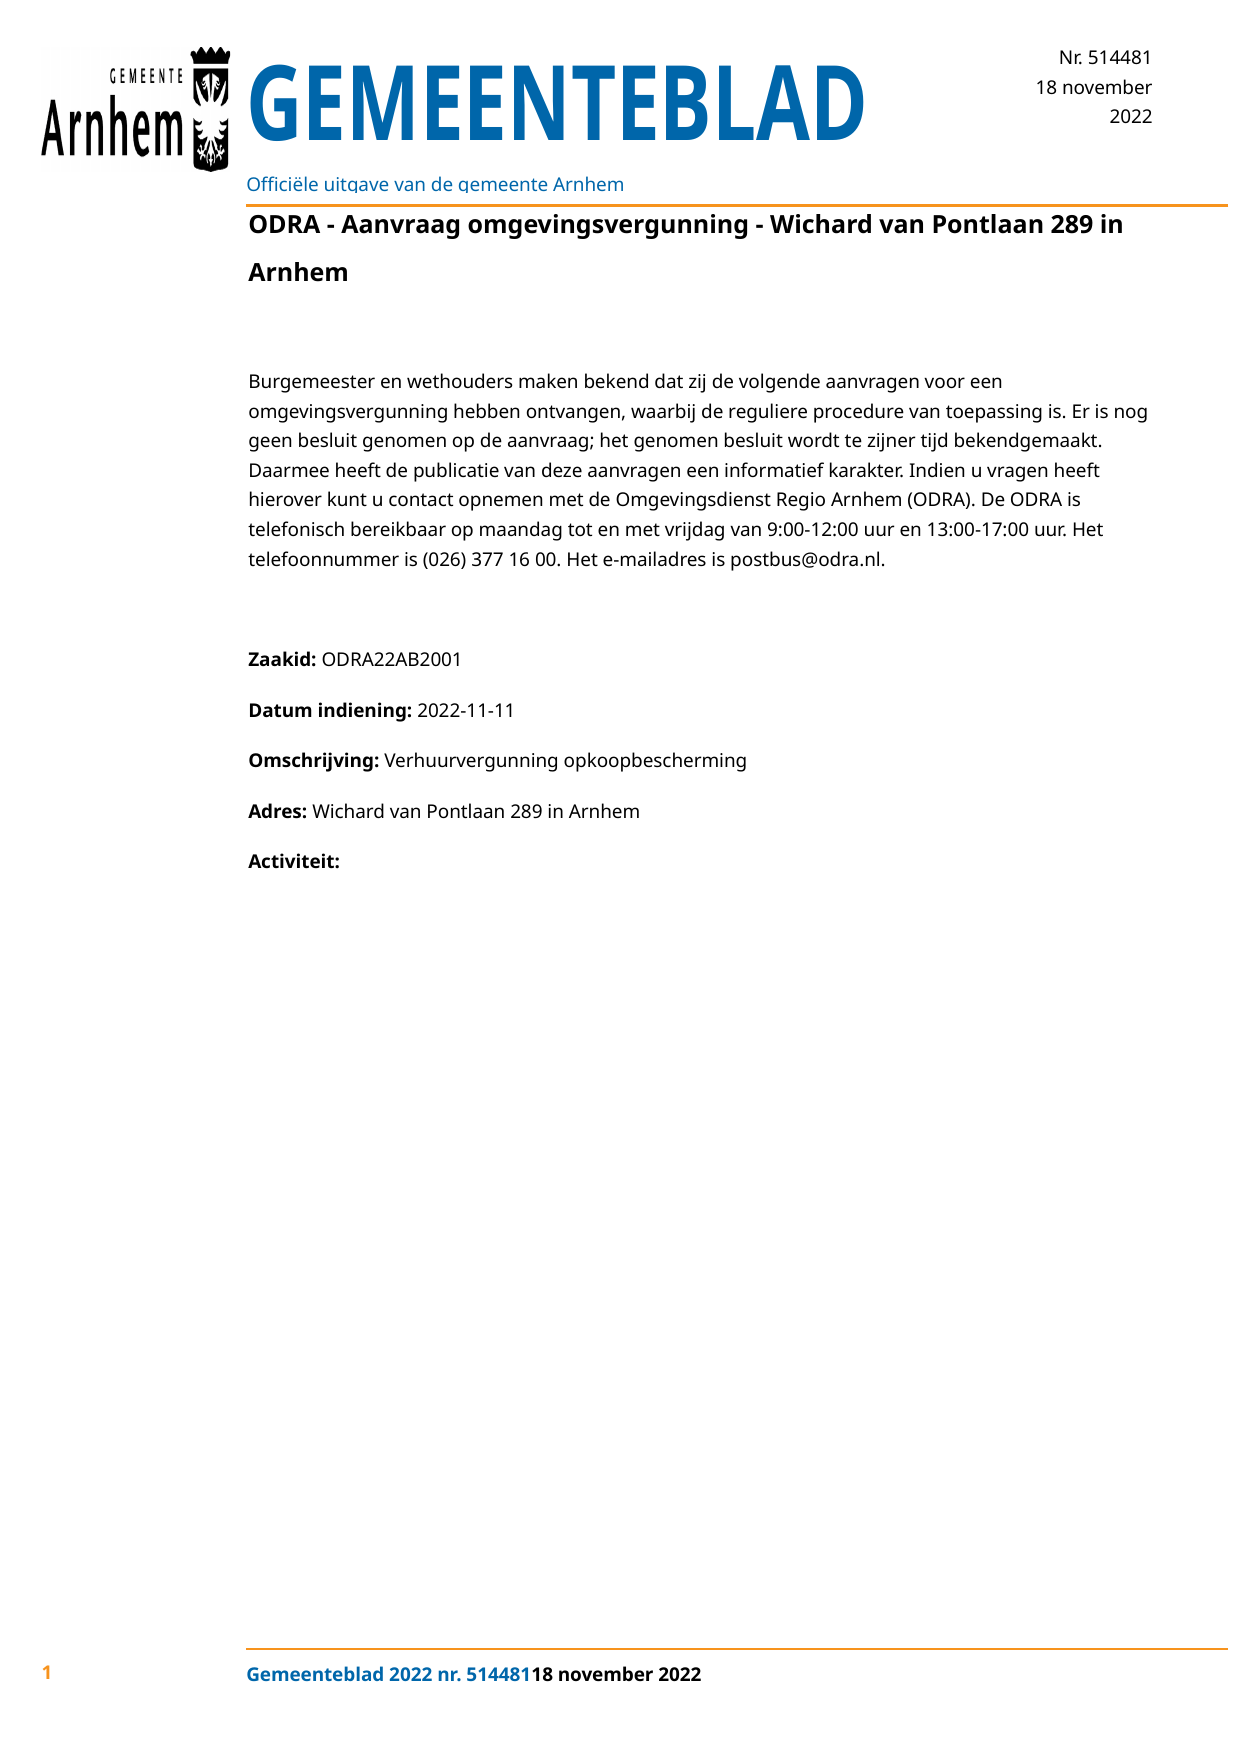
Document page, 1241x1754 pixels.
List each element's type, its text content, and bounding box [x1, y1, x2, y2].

text Burgemeester en wethouders maken bekend dat zij de volgende aanvragen voor een omgevingsvergunning hebben ontvangen, waarbij de reguliere procedure van toepassing is. Er is nog geen besluit genomen op de aanvraag; het genomen besluit wordt te zijner tijd bekendgemaakt. Daarmee heeft de publicatie van deze aanvragen een informatief karakter. Indien u vragen heeft hierover kunt u contact opnemen met de Omgevingsdienst Regio Arnhem (ODRA). De ODRA is telefonisch bereikbaar op maandag tot en met vrijdag van 9:00-12:00 uur en 13:00-17:00 uur. Het telefoonnummer is (026) 377 16 00. Het e-mailadres is postbus@odra.nl. [248, 368, 1152, 572]
text Activiteit: [248, 848, 1152, 874]
text ODRA - Aanvraag omgevingsvergunning - Wichard van Pontlaan 289 in Arnhem [248, 207, 1152, 288]
text Datum indiening: 2022-11-11 [248, 697, 1152, 723]
text Omschrijving: Verhuurvergunning opkoopbescherming [248, 747, 1152, 773]
text Zaakid: ODRA22AB2001 [248, 647, 1152, 672]
picture [41, 47, 231, 172]
text Adres: Wichard van Pontlaan 289 in Arnhem [248, 798, 1152, 824]
